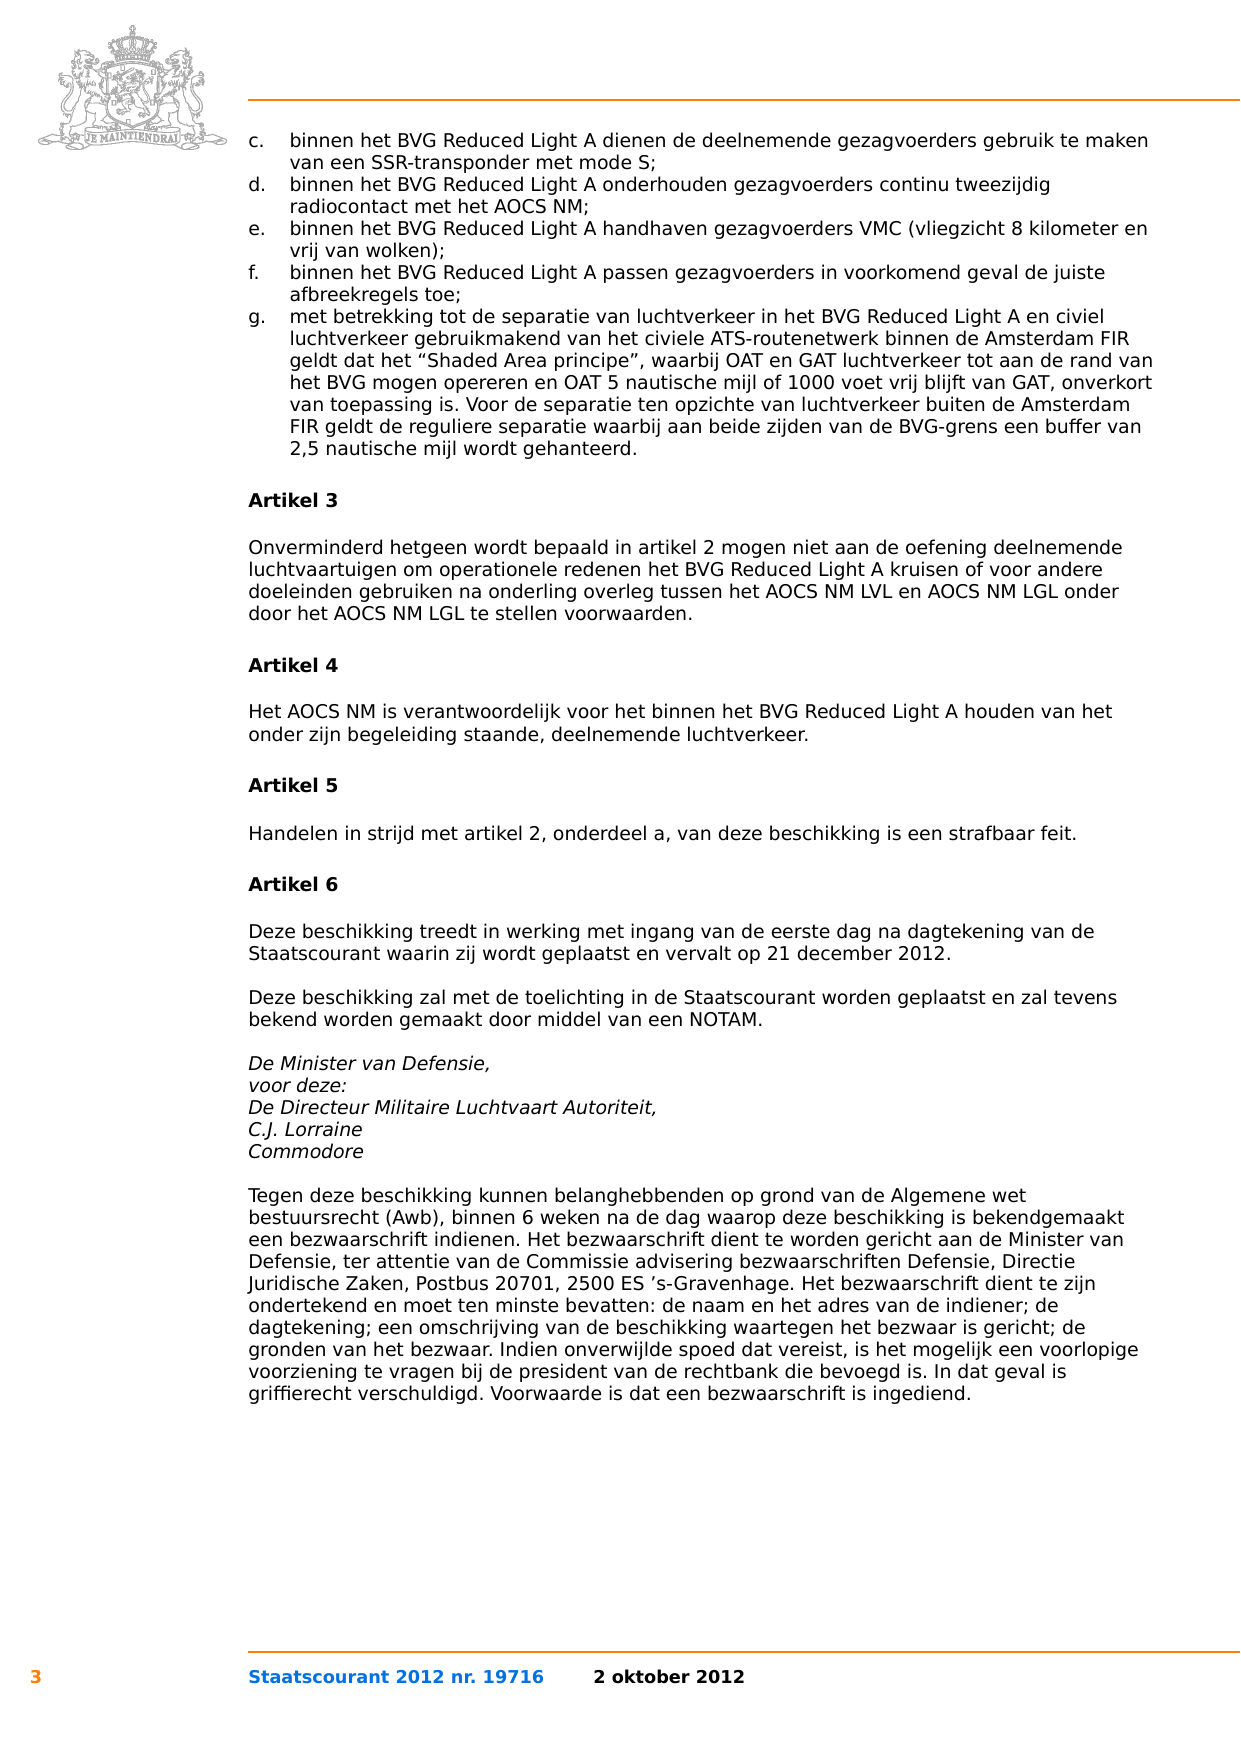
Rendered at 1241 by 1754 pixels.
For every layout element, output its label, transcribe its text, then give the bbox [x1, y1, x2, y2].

text Deze beschikking treedt in werking met ingang van de eerste dag na dagtekening van de Staatscourant waarin zij wordt geplaatst en vervalt op 21 december 2012. [248, 921, 1163, 965]
subtitle Artikel 3 [248, 489, 1163, 512]
text Het AOCS NM is verantwoordelijk voor het binnen het BVG Reduced Light A houden van het onder zijn begeleiding staande, deelnemende luchtverkeer. [248, 701, 1163, 745]
text Handelen in strijd met artikel 2, onderdeel a, van deze beschikking is een strafbaar feit. [248, 822, 1163, 844]
text Onverminderd hetgeen wordt bepaald in artikel 2 mogen niet aan de oefening deelnemende luchtvaartuigen om operationele redenen het BVG Reduced Light A kruisen of voor andere doeleinden gebruiken na onderling overleg tussen het AOCS NM LVL en AOCS NM LGL onder door het AOCS NM LGL te stellen voorwaarden. [248, 537, 1163, 624]
text g. met betrekking tot de separatie van luchtverkeer in het BVG Reduced Light A en civiel luchtverkeer gebruikmakend van het civiele ATS-routenetwerk binnen de Amsterdam FIR geldt dat het “Shaded Area principe”, waarbij OAT en GAT luchtverkeer tot aan de rand van het BVG mogen opereren en OAT 5 nautische mijl of 1000 voet vrij blijft van GAT, onverkort van toepassing is. Voor de separatie ten opzichte van luchtverkeer buiten de Amsterdam FIR geldt de reguliere separatie waarbij aan beide zijden van de BVG-grens een buffer van 2,5 nautische mijl wordt gehanteerd. [248, 306, 1163, 459]
subtitle Artikel 6 [248, 874, 1163, 896]
text f. binnen het BVG Reduced Light A passen gezagvoerders in voorkomend geval de juiste afbreekregels toe; [248, 262, 1163, 306]
picture [38, 25, 227, 150]
text e. binnen het BVG Reduced Light A handhaven gezagvoerders VMC (vliegzicht 8 kilometer en vrij van wolken); [248, 218, 1163, 262]
subtitle Artikel 5 [248, 775, 1163, 797]
text c. binnen het BVG Reduced Light A dienen de deelnemende gezagvoerders gebruik te maken van een SSR-transponder met mode S; [248, 130, 1163, 174]
text Tegen deze beschikking kunnen belanghebbenden op grond van de Algemene wet bestuursrecht (Awb), binnen 6 weken na de dag waarop deze beschikking is bekendgemaakt een bezwaarschrift indienen. Het bezwaarschrift dient te worden gericht aan de Minister van Defensie, ter attentie van de Commissie advisering bezwaarschriften Defensie, Directie Juridische Zaken, Postbus 20701, 2500 ES ’s-Gravenhage. Het bezwaarschrift dient te zijn ondertekend en moet ten minste bevatten: de naam en het adres van de indiener; de dagtekening; een omschrijving van de beschikking waartegen het bezwaar is gericht; de gronden van het bezwaar. Indien onverwijlde spoed dat vereist, is het mogelijk een voorlopige voorziening te vragen bij de president van de rechtbank die bevoegd is. In dat geval is griffierecht verschuldigd. Voorwaarde is dat een bezwaarschrift is ingediend. [248, 1185, 1163, 1404]
text d. binnen het BVG Reduced Light A onderhouden gezagvoerders continu tweezijdig radiocontact met het AOCS NM; [248, 174, 1163, 218]
subtitle Artikel 4 [248, 654, 1163, 676]
text Deze beschikking zal met de toelichting in de Staatscourant worden geplaatst en zal tevens bekend worden gemaakt door middel van een NOTAM. [248, 987, 1163, 1031]
text De Minister van Defensie, voor deze: De Directeur Militaire Luchtvaart Autoriteit, C.J. Lorraine Commodore [248, 1053, 1163, 1163]
